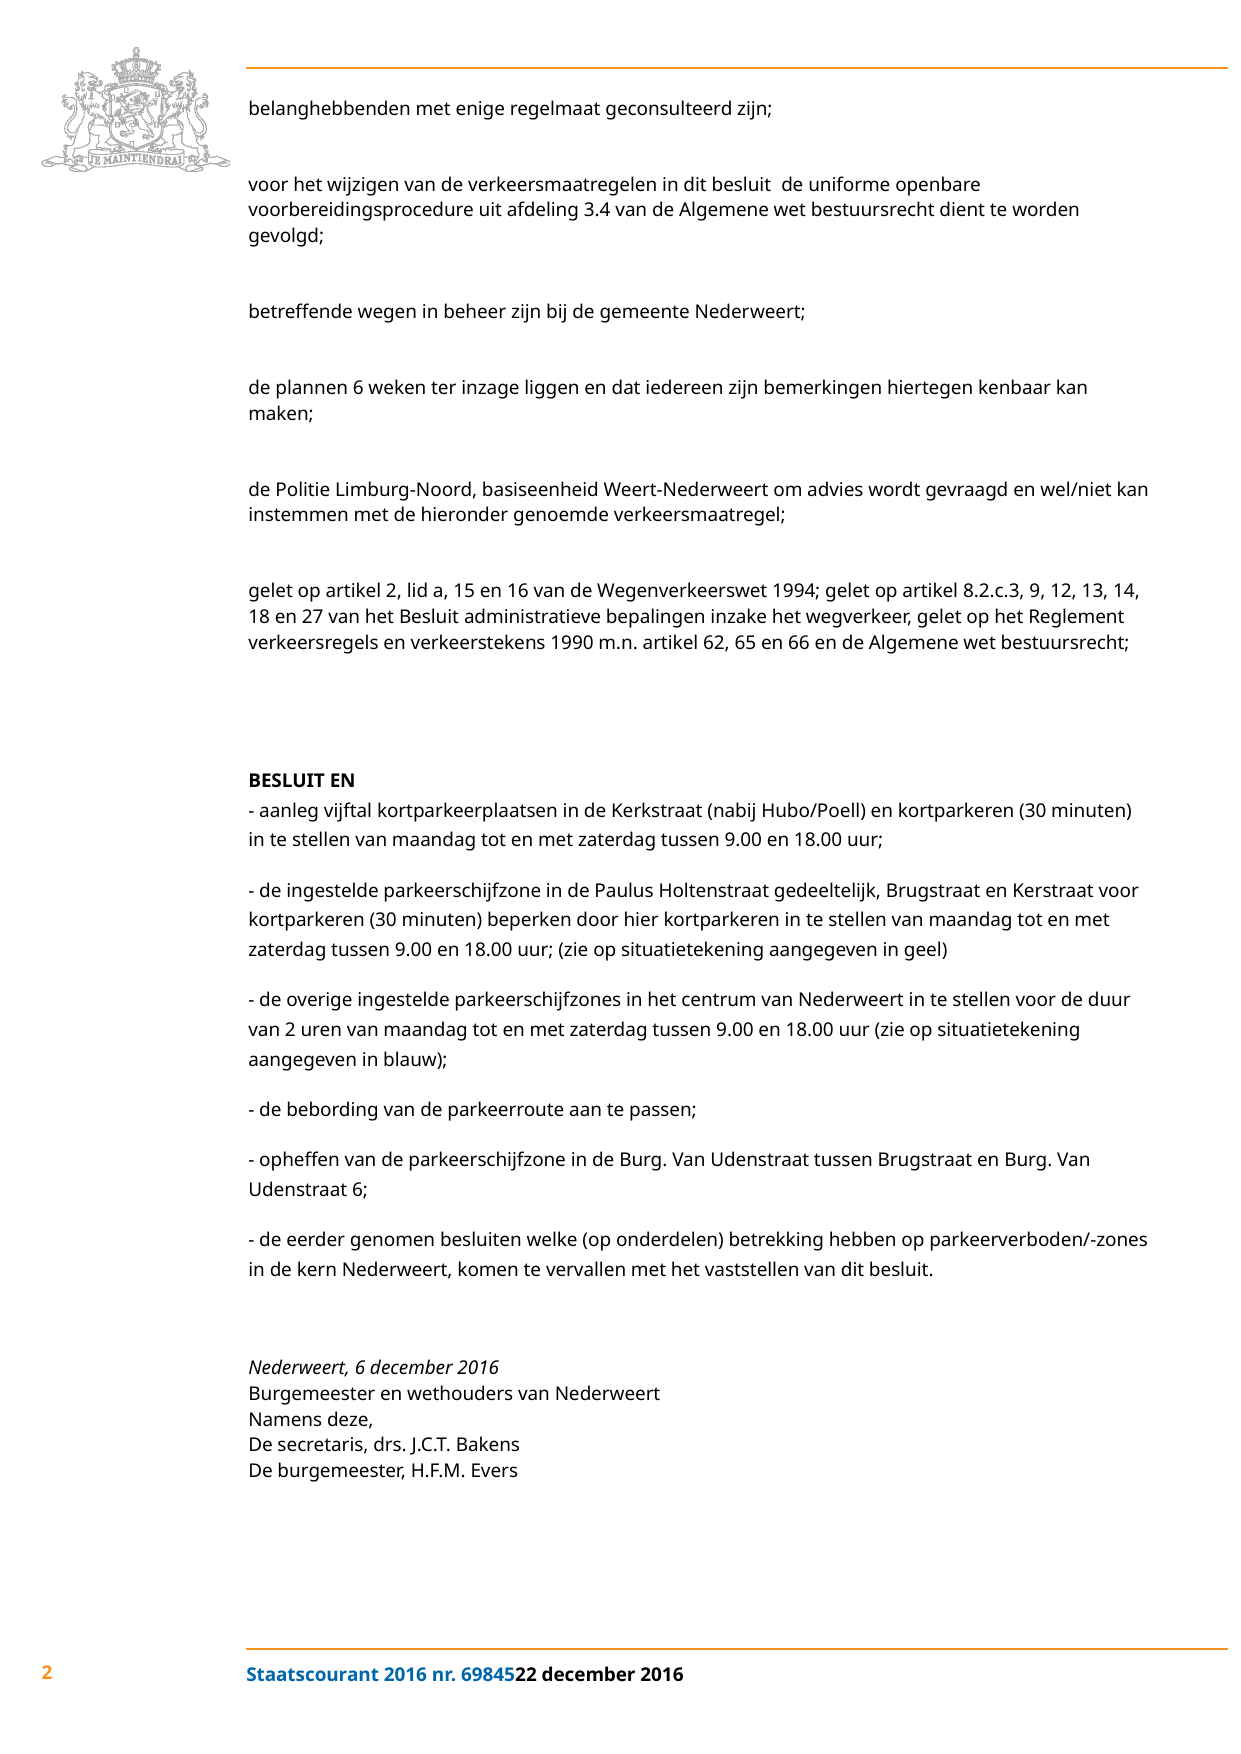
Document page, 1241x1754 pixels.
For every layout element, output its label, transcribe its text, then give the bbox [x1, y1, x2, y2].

text - aanleg vijftal kortparkeerplaatsen in de Kerkstraat (nabij Hubo/Poell) en kortparkeren (30 minuten) in te stellen van maandag tot en met zaterdag tussen 9.00 en 18.00 uur; [248, 797, 1152, 852]
text de Politie Limburg-Noord, basiseenheid Weert-Nederweert om advies wordt gevraagd en wel/niet kan instemmen met de hieronder genoemde verkeersmaatregel; [248, 476, 1152, 527]
text betreffende wegen in beheer zijn bij de gemeente Neder­weert; [248, 298, 1152, 324]
text Burgemeester en wethouders van Nederweert [248, 1380, 1152, 1406]
text de plannen 6 weken ter inzage liggen en dat iedereen zijn bemerkingen hiertegen kenbaar kan maken; [248, 374, 1152, 426]
text - opheffen van de parkeerschijfzone in de Burg. Van Udenstraat tussen Brugstraat en Burg. Van Udenstraat 6; [248, 1147, 1152, 1202]
text gelet op artikel 2, lid a, 15 en 16 van de Wegenverkeerswet 1994; gelet op artikel 8.2.c.3, 9, 12, 13, 14, 18 en 27 van het Besluit administratieve bepalingen inzake het wegverkeer, gelet op het Reglement verkeersregels en verkeerstekens 1990 m.n. artikel 62, 65 en 66 en de Algemene wet bestuursrecht; [248, 577, 1152, 654]
text - de eerder genomen besluiten welke (op onderdelen) betrekking hebben op parkeerverboden/-zones in de kern Nederweert, komen te vervallen met het vaststellen van dit besluit. [248, 1227, 1152, 1282]
text De burgemeester, H.F.M. Evers [248, 1457, 1152, 1483]
text voor het wijzigen van de verkeersmaatregelen in dit besluit de uniforme openbare voorbereidingsprocedure uit afdeling 3.4 van de Algemene wet bestuursrecht dient te worden gevolgd; [248, 171, 1152, 248]
text - de ingestelde parkeerschijfzone in de Paulus Holtenstraat gedeeltelijk, Brugstraat en Kerstraat voor kortparkeren (30 minuten) beperken door hier kortparkeren in te stellen van maandag tot en met zaterdag tussen 9.00 en 18.00 uur; (zie op situatietekening aangegeven in geel) [248, 877, 1152, 962]
text De secretaris, drs. J.C.T. Bakens [248, 1432, 1152, 1457]
text BESLUIT EN [248, 767, 1152, 793]
text belanghebbenden met enige regelmaat geconsulteerd zijn; [248, 95, 1152, 121]
text - de overige ingestelde parkeerschijfzones in het centrum van Nederweert in te stellen voor de duur van 2 uren van maandag tot en met zaterdag tussen 9.00 en 18.00 uur (zie op situatietekening aangegeven in blauw); [248, 987, 1152, 1072]
picture [41, 47, 231, 172]
text - de bebording van de parkeerroute aan te passen; [248, 1096, 1152, 1122]
text Nederweert, 6 december 2016 [248, 1354, 1152, 1380]
text Namens deze, [248, 1406, 1152, 1432]
